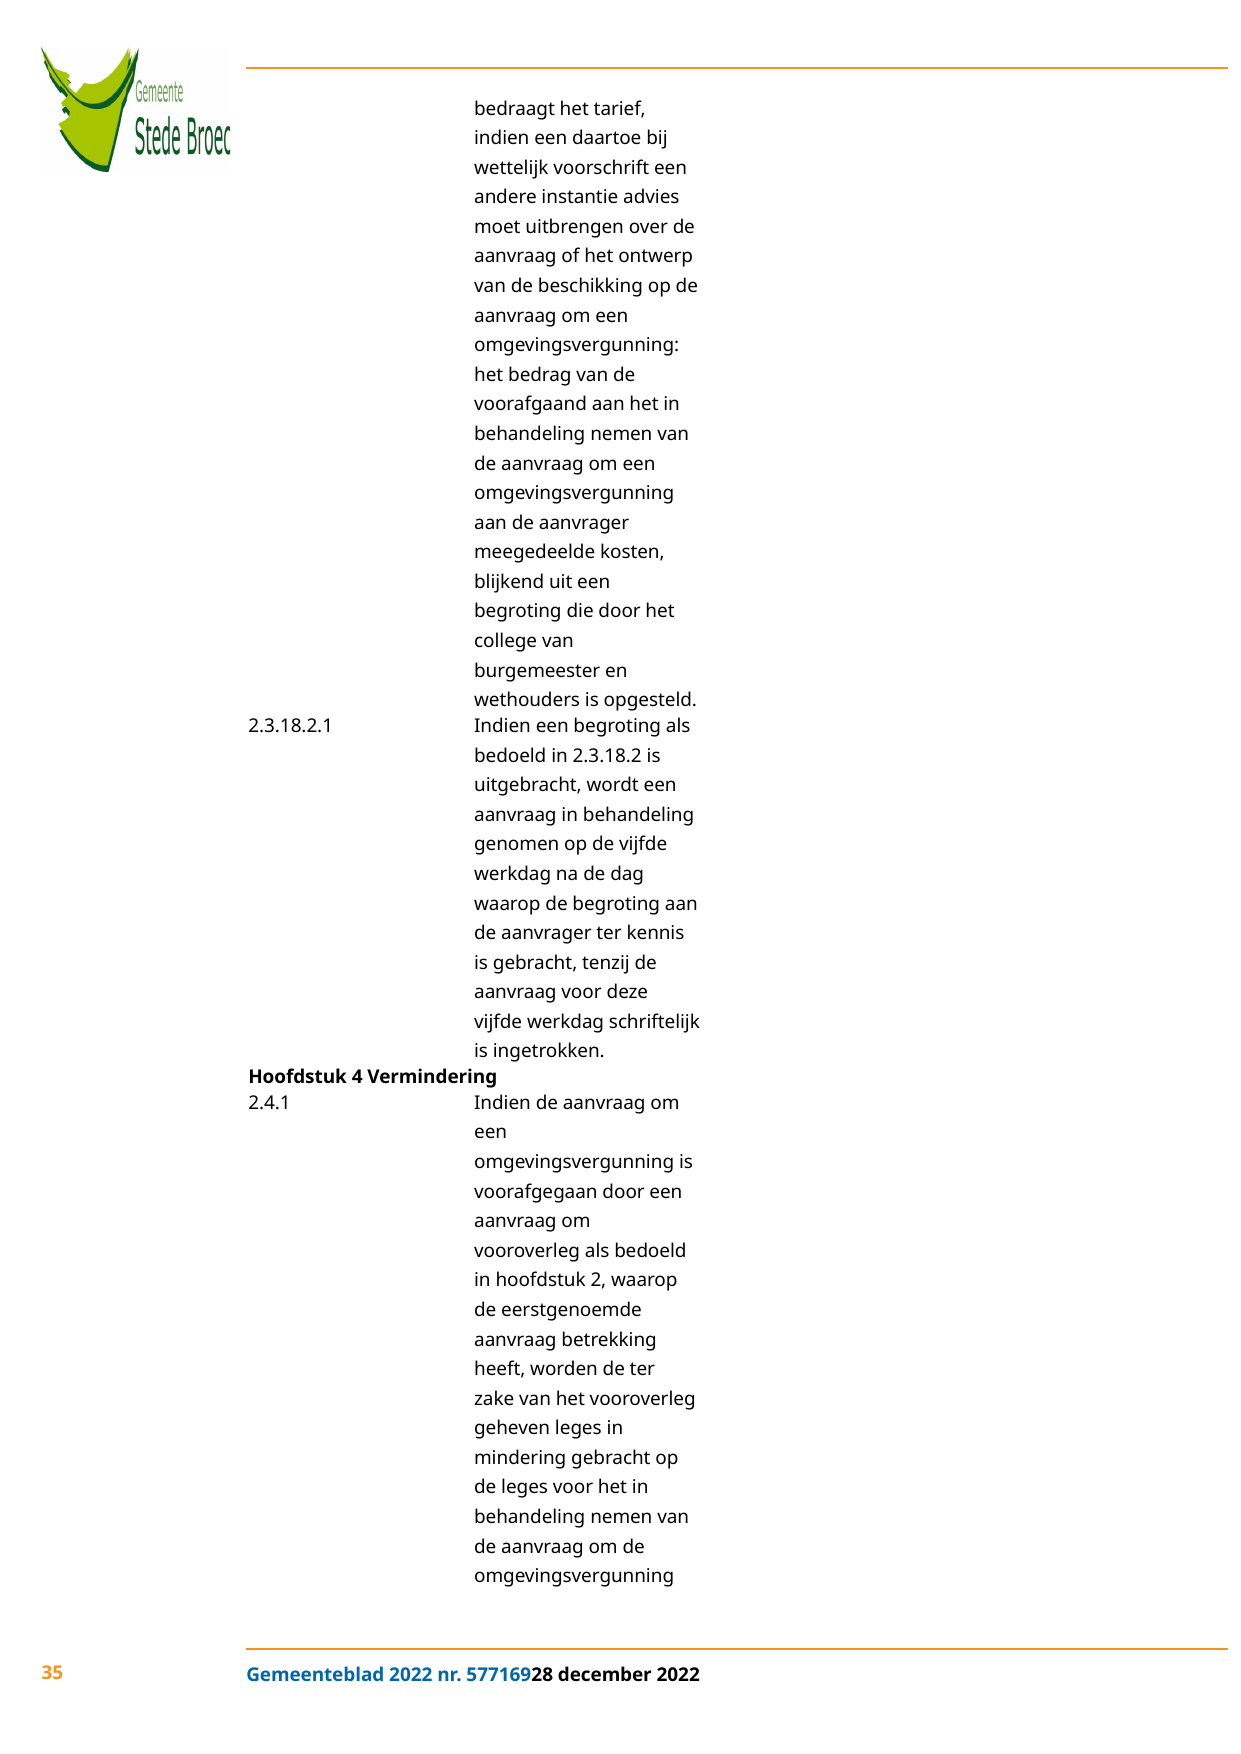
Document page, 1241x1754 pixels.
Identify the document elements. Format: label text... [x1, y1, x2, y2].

table_cell [248, 95, 474, 712]
table_cell [926, 95, 1152, 712]
table_cell [700, 1089, 926, 1588]
table_cell 2.4.1 [248, 1089, 474, 1588]
picture [41, 47, 231, 172]
table_cell [700, 712, 926, 1063]
table_cell bedraagt het tarief, indien een daartoe bij wettelijk voorschrift een andere instantie advies moet uitbrengen over de aanvraag of het ontwerp van de beschikking op de aanvraag om een omgevingsvergunning: het bedrag van de voorafgaand aan het in behandeling nemen van de aanvraag om een omgevingsvergunning aan de aanvrager meegedeelde kosten, blijkend uit een begroting die door het college van burgemeester en wethouders is opgesteld. [474, 95, 700, 712]
table_cell Hoofdstuk 4 Vermindering [248, 1063, 1152, 1089]
table_cell [700, 95, 926, 712]
table_cell 2.3.18.2.1 [248, 712, 474, 1063]
table_cell [926, 712, 1152, 1063]
table_cell [926, 1089, 1152, 1588]
table_cell Indien een begroting als bedoeld in 2.3.18.2 is uitgebracht, wordt een aanvraag in behandeling genomen op de vijfde werkdag na de dag waarop de begroting aan de aanvrager ter kennis is gebracht, tenzij de aanvraag voor deze vijfde werkdag schriftelijk is ingetrokken. [474, 712, 700, 1063]
table_cell Indien de aanvraag om een omgevingsvergunning is voorafgegaan door een aanvraag om vooroverleg als bedoeld in hoofdstuk 2, waarop de eerstgenoemde aanvraag betrekking heeft, worden de ter zake van het vooroverleg geheven leges in mindering gebracht op de leges voor het in behandeling nemen van de aanvraag om de omgevingsvergunning [474, 1089, 700, 1588]
